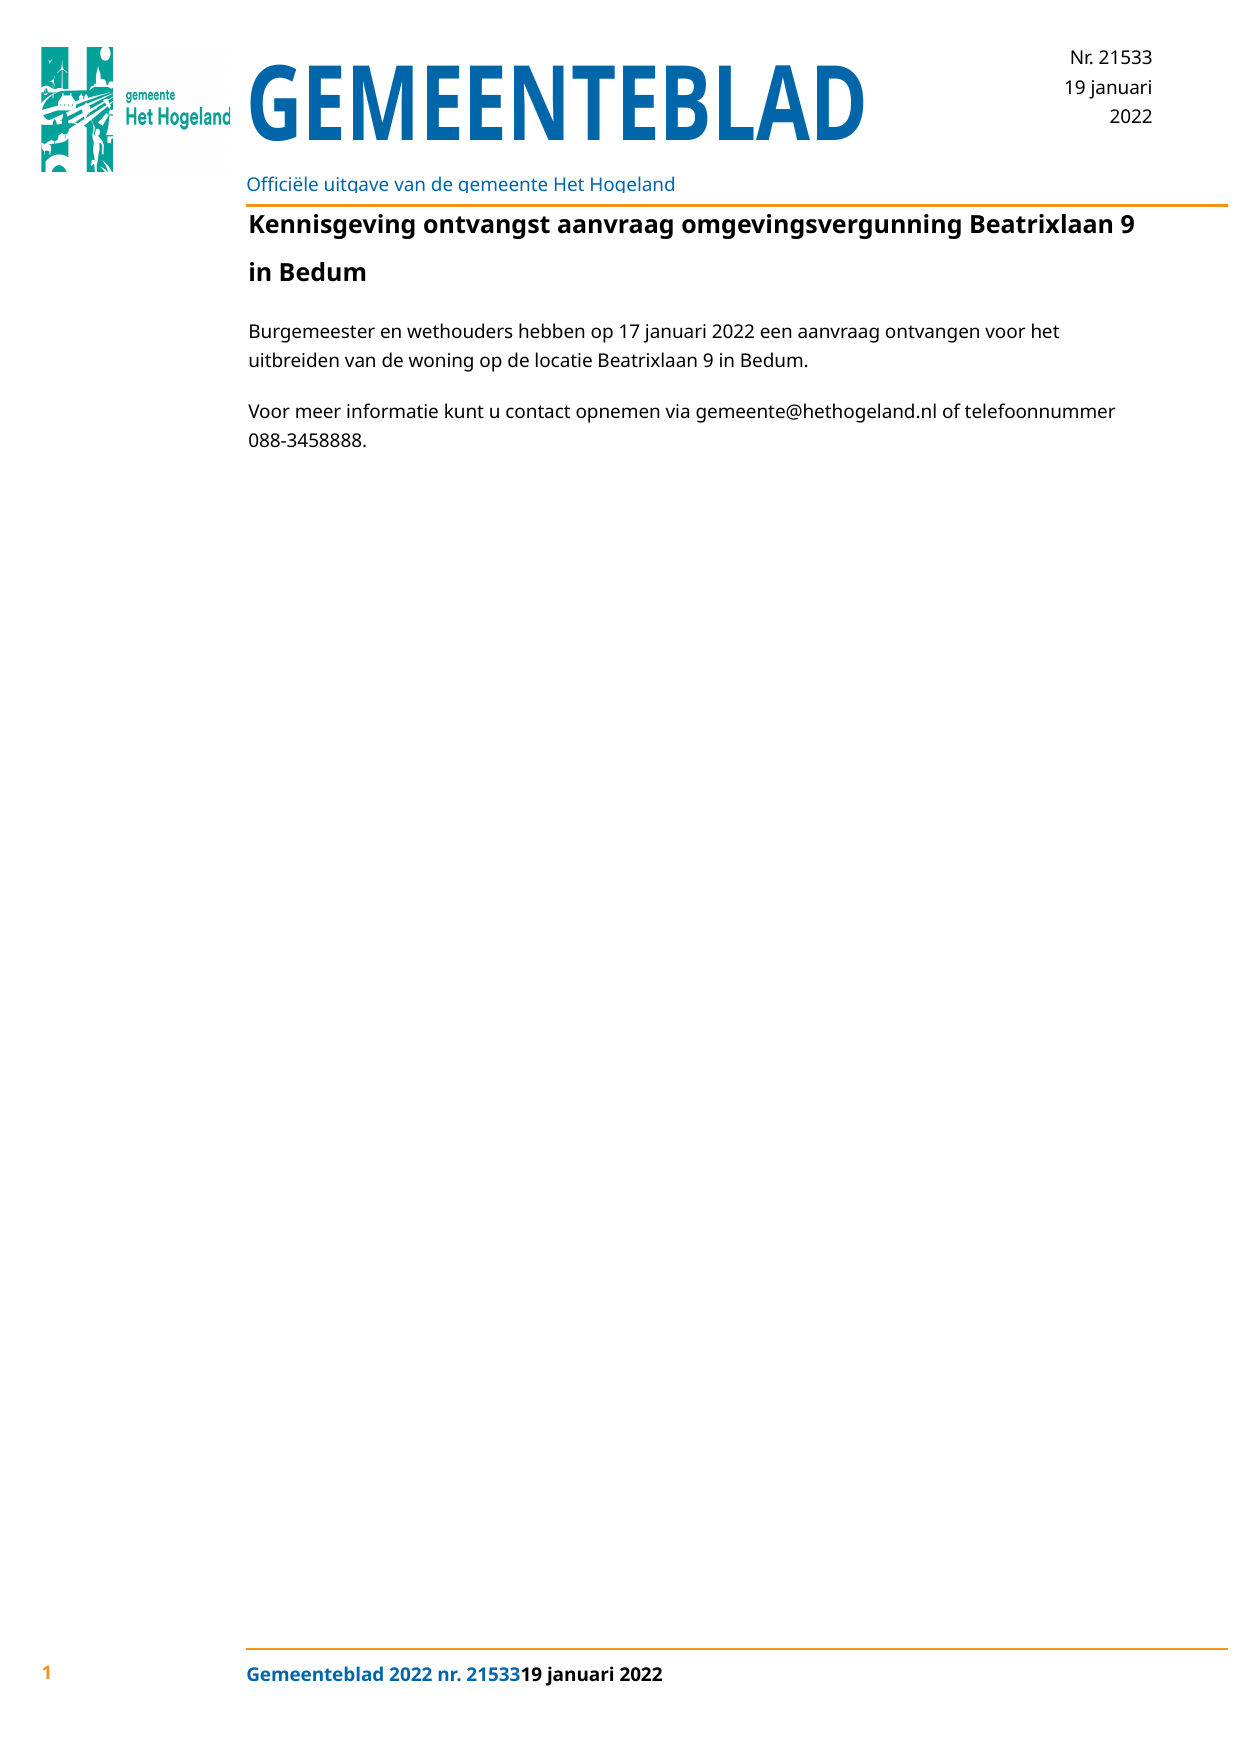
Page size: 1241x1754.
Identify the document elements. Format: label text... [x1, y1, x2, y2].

picture [41, 47, 231, 172]
text Kennisgeving ontvangst aanvraag omgevingsvergunning Beatrixlaan 9 in Bedum [248, 207, 1152, 288]
text Voor meer informatie kunt u contact opnemen via gemeente@hethogeland.nl of telefoonnummer 088-3458888. [248, 398, 1152, 453]
text Burgemeester en wethouders hebben op 17 januari 2022 een aanvraag ontvangen voor het uitbreiden van de woning op de locatie Beatrixlaan 9 in Bedum. [248, 318, 1152, 373]
